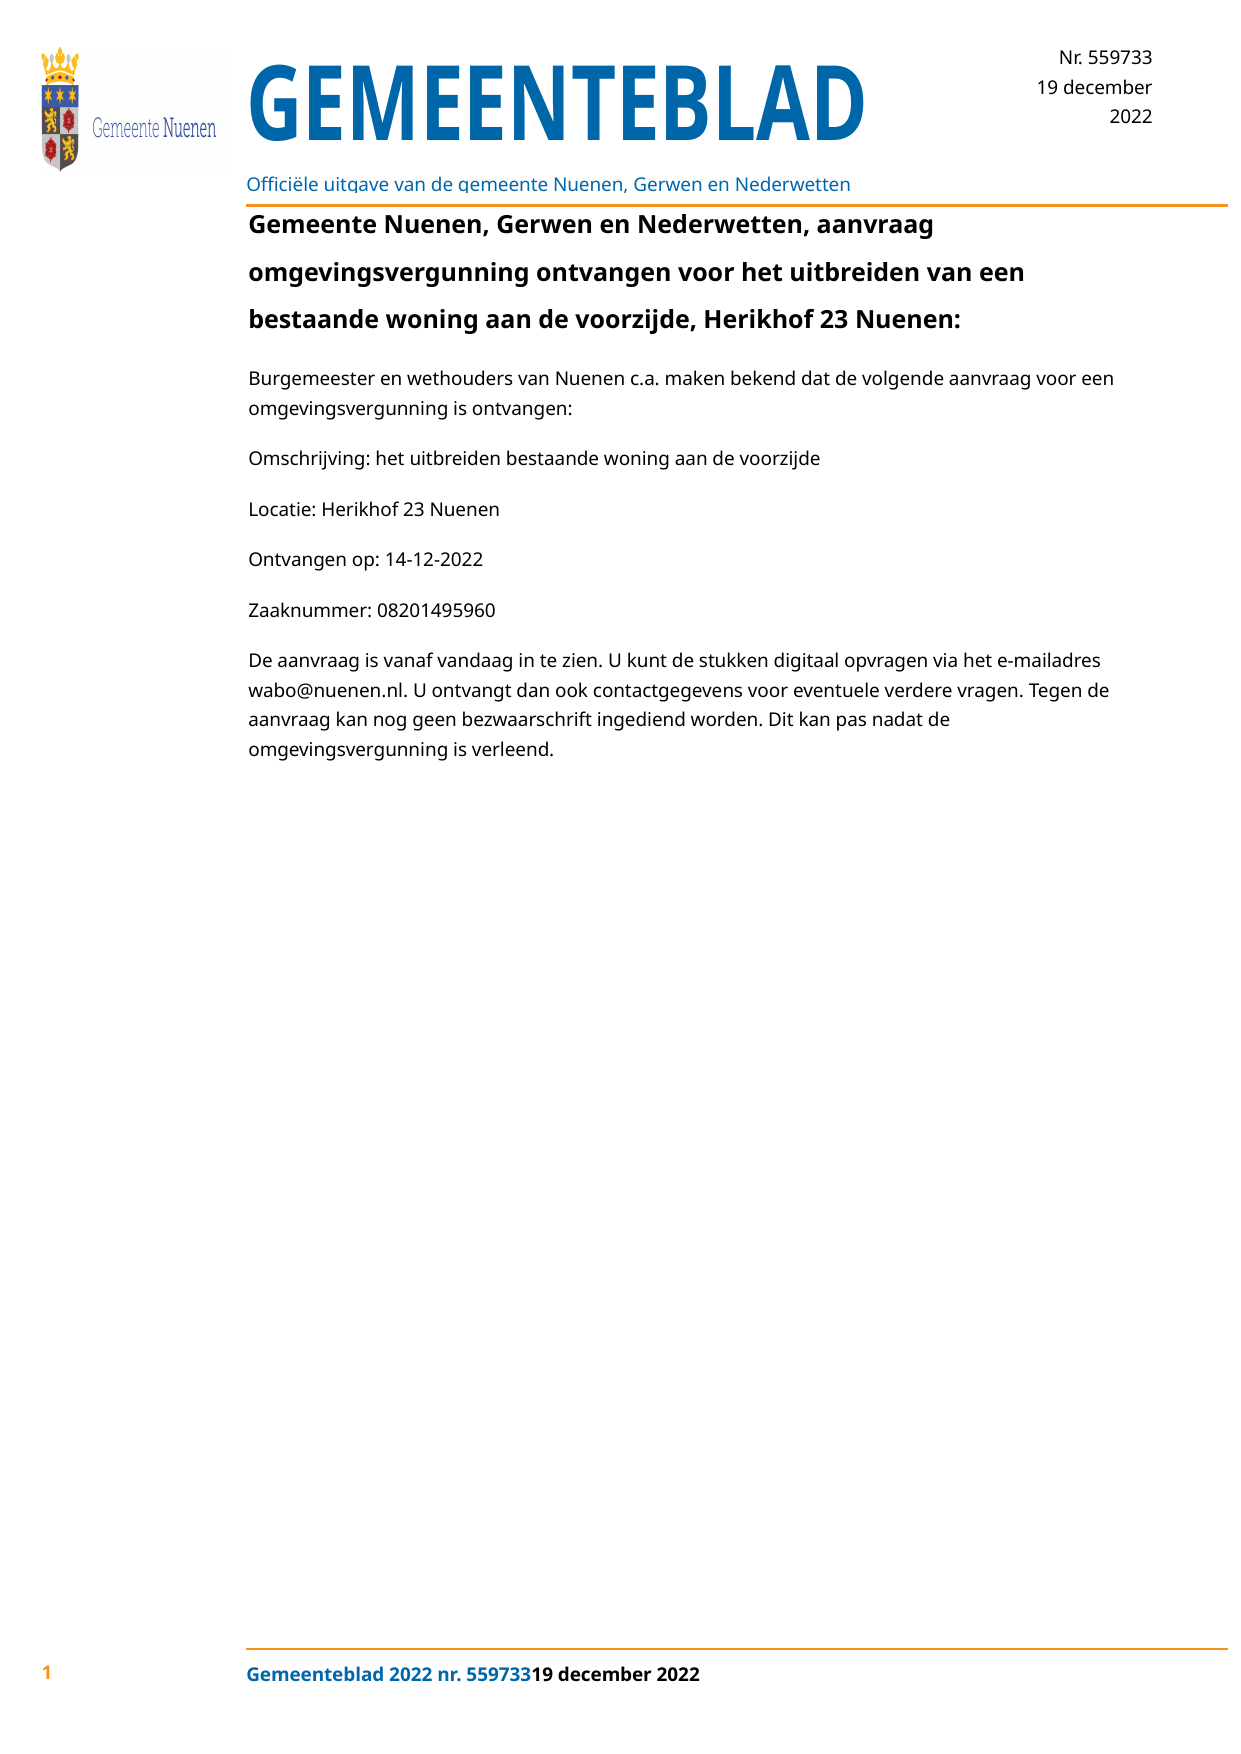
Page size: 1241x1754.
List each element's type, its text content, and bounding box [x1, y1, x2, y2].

text Omschrijving: het uitbreiden bestaande woning aan de voorzijde [248, 446, 1152, 471]
text Gemeente Nuenen, Gerwen en Nederwetten, aanvraag omgevingsvergunning ontvangen voor het uitbreiden van een bestaande woning aan de voorzijde, Herikhof 23 Nuenen: [248, 207, 1152, 336]
picture [41, 47, 231, 172]
text Ontvangen op: 14-12-2022 [248, 546, 1152, 572]
text Locatie: Herikhof 23 Nuenen [248, 496, 1152, 522]
text De aanvraag is vanaf vandaag in te zien. U kunt de stukken digitaal opvragen via het e-mailadres wabo@nuenen.nl. U ontvangt dan ook contactgegevens voor eventuele verdere vragen. Tegen de aanvraag kan nog geen bezwaarschrift ingediend worden. Dit kan pas nadat de omgevingsvergunning is verleend. [248, 647, 1152, 762]
text Burgemeester en wethouders van Nuenen c.a. maken bekend dat de volgende aanvraag voor een omgevingsvergunning is ontvangen: [248, 366, 1152, 421]
text Zaaknummer: 08201495960 [248, 597, 1152, 622]
